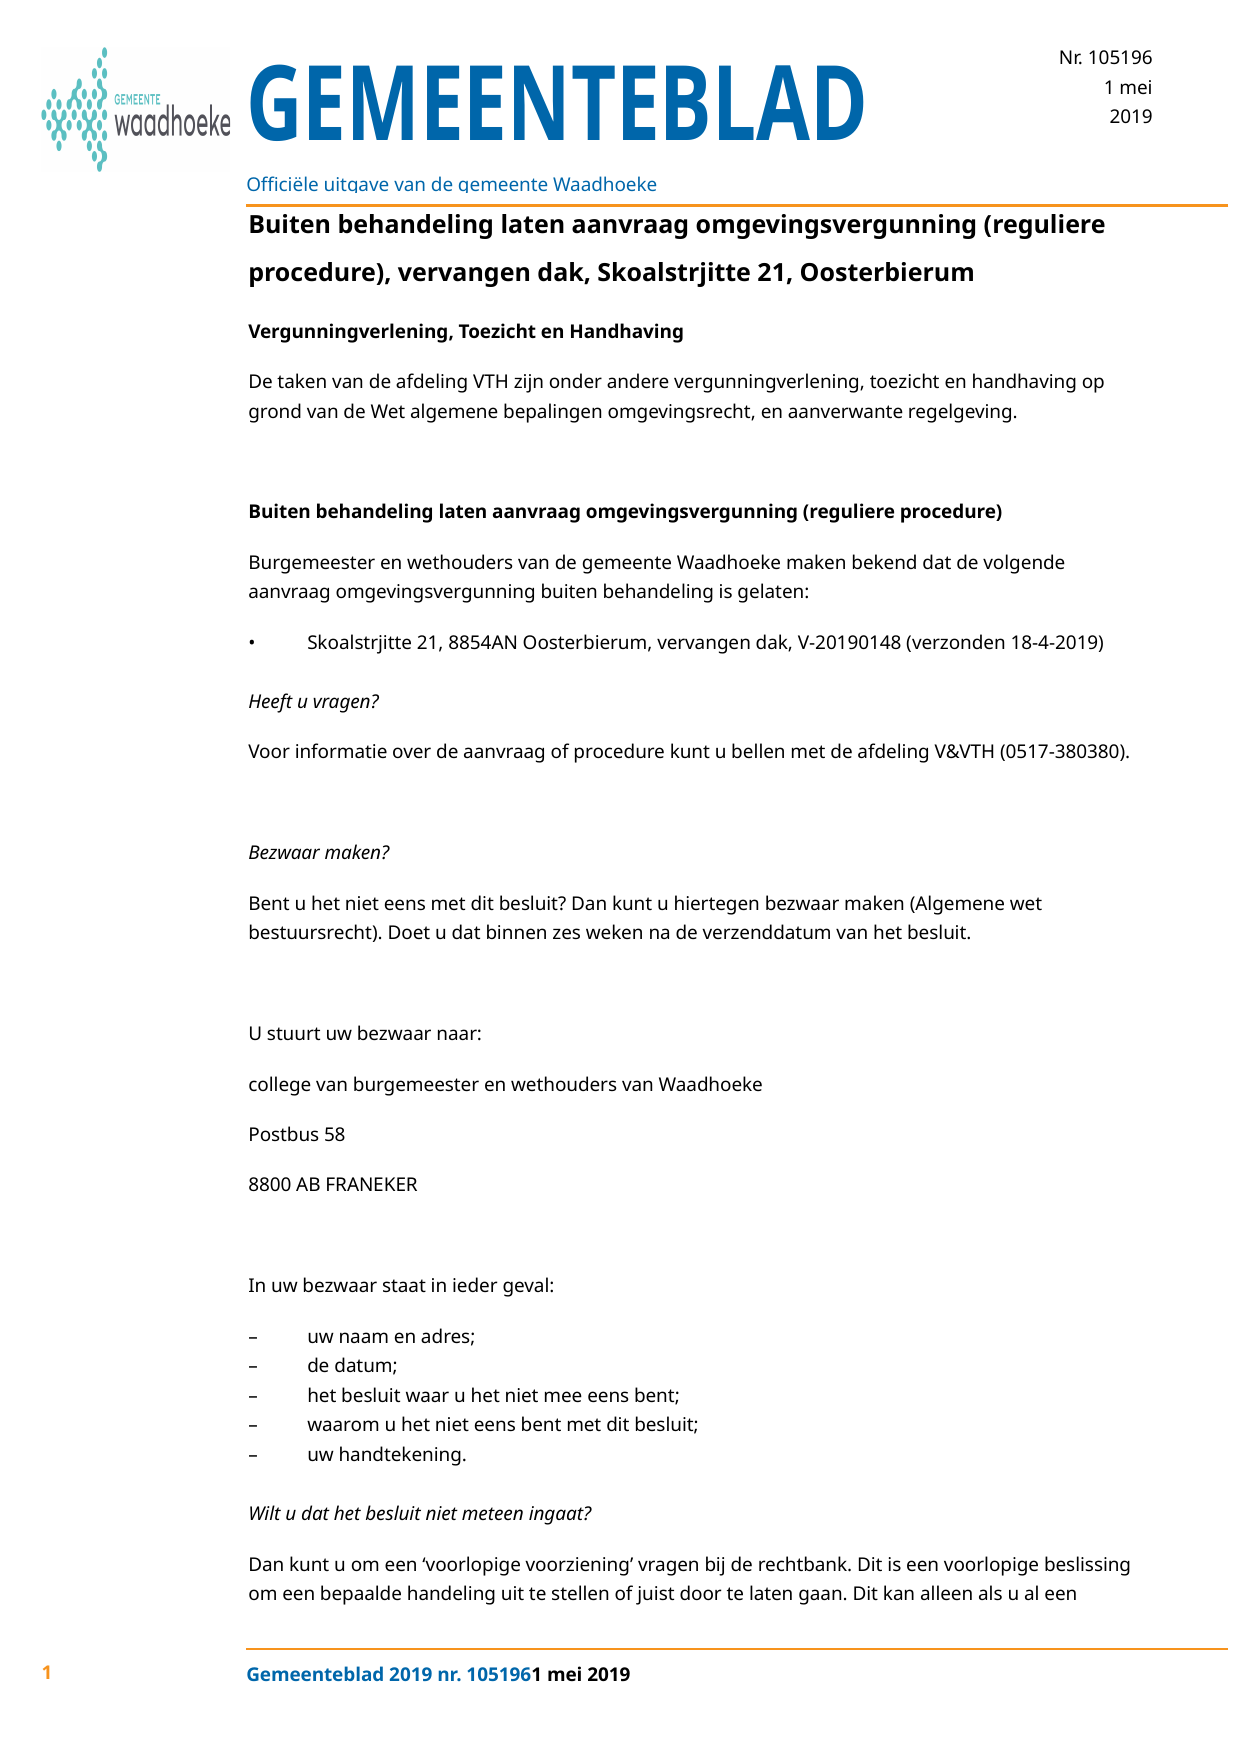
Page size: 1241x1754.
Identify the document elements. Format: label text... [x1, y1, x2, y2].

list de datum; [248, 1352, 1152, 1378]
picture [41, 47, 231, 172]
text Buiten behandeling laten aanvraag omgevingsvergunning (reguliere procedure), vervangen dak, Skoalstrjitte 21, Oosterbierum [248, 207, 1152, 288]
text Vergunningverlening, Toezicht en Handhaving [248, 318, 1152, 344]
text De taken van de afdeling VTH zijn onder andere vergunningverlening, toezicht en handhaving op grond van de Wet algemene bepalingen omgevingsrecht, en aanverwante regelgeving. [248, 368, 1152, 424]
text Dan kunt u om een ‘voorlopige voorziening’ vragen bij de rechtbank. Dit is een voorlopige beslissing om een bepaalde handeling uit te stellen of juist door te laten gaan. Dit kan alleen als u al een [248, 1551, 1152, 1606]
list Skoalstrjitte 21, 8854AN Oosterbierum, vervangen dak, V-20190148 (verzonden 18-4-2019) [248, 629, 1152, 655]
text Heeft u vragen? [248, 688, 1152, 714]
text Voor informatie over de aanvraag of procedure kunt u bellen met de afdeling V&VTH (0517-380380). [248, 739, 1152, 764]
list uw handtekening. [248, 1441, 1152, 1467]
text college van burgemeester en wethouders van Waadhoeke [248, 1071, 1152, 1097]
text Wilt u dat het besluit niet meteen ingaat? [248, 1500, 1152, 1526]
text Bent u het niet eens met dit besluit? Dan kunt u hiertegen bezwaar maken (Algemene wet bestuursrecht). Doet u dat binnen zes weken na de verzenddatum van het besluit. [248, 890, 1152, 945]
text Bezwaar maken? [248, 839, 1152, 865]
text Postbus 58 [248, 1121, 1152, 1147]
text U stuurt uw bezwaar naar: [248, 1020, 1152, 1046]
text Buiten behandeling laten aanvraag omgevingsvergunning (reguliere procedure) [248, 499, 1152, 524]
text Burgemeester en wethouders van de gemeente Waadhoeke maken bekend dat de volgende aanvraag omgevingsvergunning buiten behandeling is gelaten: [248, 549, 1152, 604]
list waarom u het niet eens bent met dit besluit; [248, 1412, 1152, 1437]
list het besluit waar u het niet mee eens bent; [248, 1382, 1152, 1408]
text In uw bezwaar staat in ieder geval: [248, 1272, 1152, 1298]
list uw naam en adres; [248, 1323, 1152, 1349]
text 8800 AB FRANEKER [248, 1172, 1152, 1197]
